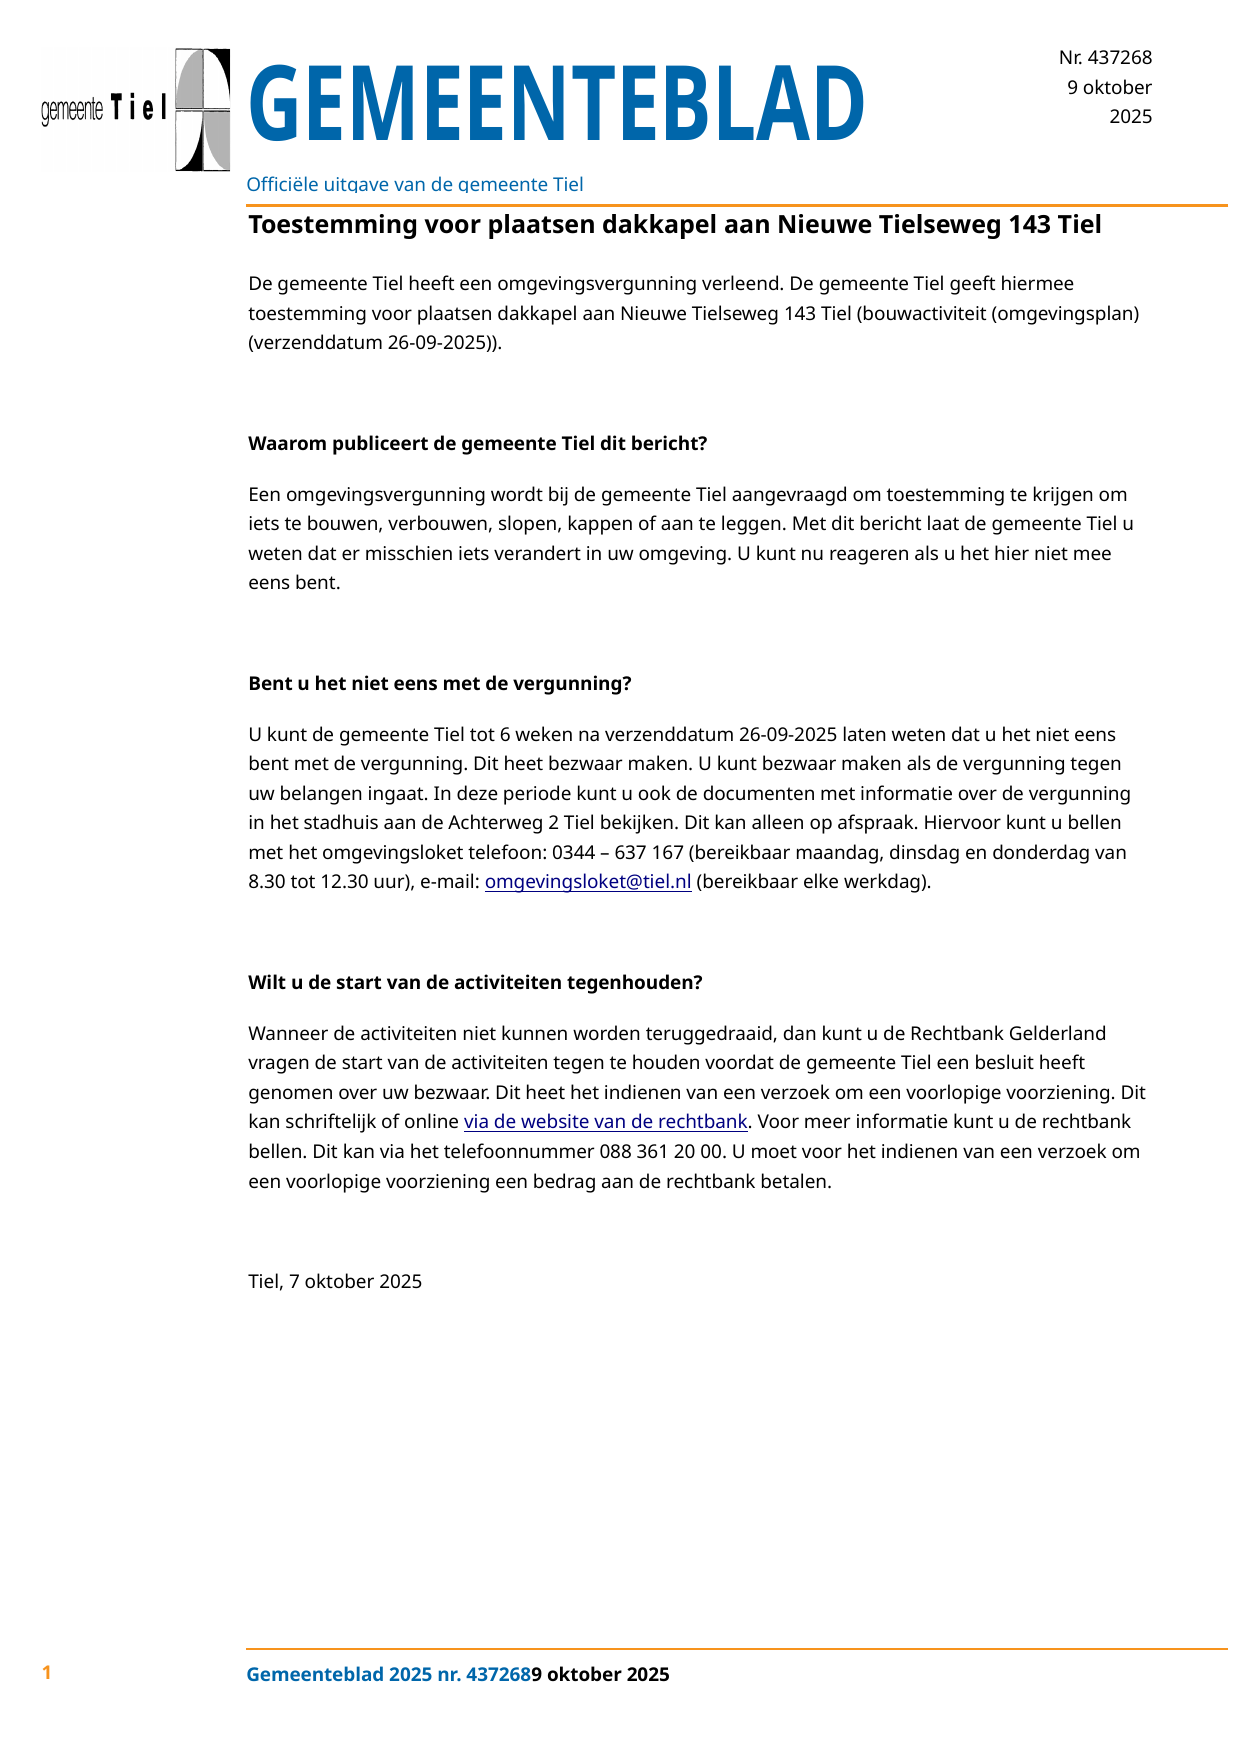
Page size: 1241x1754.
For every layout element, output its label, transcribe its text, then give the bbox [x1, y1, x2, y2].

picture [41, 47, 231, 172]
text Waarom publiceert de gemeente Tiel dit bericht? [248, 430, 1152, 456]
text Wilt u de start van de activiteiten tegenhouden? [248, 969, 1152, 995]
text Toestemming voor plaatsen dakkapel aan Nieuwe Tielseweg 143 Tiel [248, 207, 1152, 241]
text Een omgevingsvergunning wordt bij de gemeente Tiel aangevraagd om toestemming te krijgen om iets te bouwen, verbouwen, slopen, kappen of aan te leggen. Met dit bericht laat de gemeente Tiel u weten dat er misschien iets verandert in uw omgeving. U kunt nu reageren als u het hier niet mee eens bent. [248, 481, 1152, 595]
text Tiel, 7 oktober 2025 [248, 1269, 1152, 1294]
text Wanneer de activiteiten niet kunnen worden teruggedraaid, dan kunt u de Rechtbank Gelderland vragen de start van de activiteiten tegen te houden voordat de gemeente Tiel een besluit heeft genomen over uw bezwaar. Dit heet het indienen van een verzoek om een voorlopige voorziening. Dit kan schriftelijk of online via de website van de rechtbank. Voor meer informatie kunt u de rechtbank bellen. Dit kan via het telefoonnummer 088 361 20 00. U moet voor het indienen van een verzoek om een voorlopige voorziening een bedrag aan de rechtbank betalen. [248, 1020, 1152, 1193]
text De gemeente Tiel heeft een omgevingsvergunning verleend. De gemeente Tiel geeft hiermee toestemming voor plaatsen dakkapel aan Nieuwe Tielseweg 143 Tiel (bouwactiviteit (omgevingsplan) (verzenddatum 26-09-2025)). [248, 270, 1152, 355]
text U kunt de gemeente Tiel tot 6 weken na verzenddatum 26-09-2025 laten weten dat u het niet eens bent met de vergunning. Dit heet bezwaar maken. U kunt bezwaar maken als de vergunning tegen uw belangen ingaat. In deze periode kunt u ook de documenten met informatie over de vergunning in het stadhuis aan de Achterweg 2 Tiel bekijken. Dit kan alleen op afspraak. Hiervoor kunt u bellen met het omgevingsloket telefoon: 0344 – 637 167 (bereikbaar maandag, dinsdag en donderdag van 8.30 tot 12.30 uur), e-mail: omgevingsloket@tiel.nl (bereikbaar elke werkdag). [248, 721, 1152, 894]
text Bent u het niet eens met de vergunning? [248, 670, 1152, 696]
